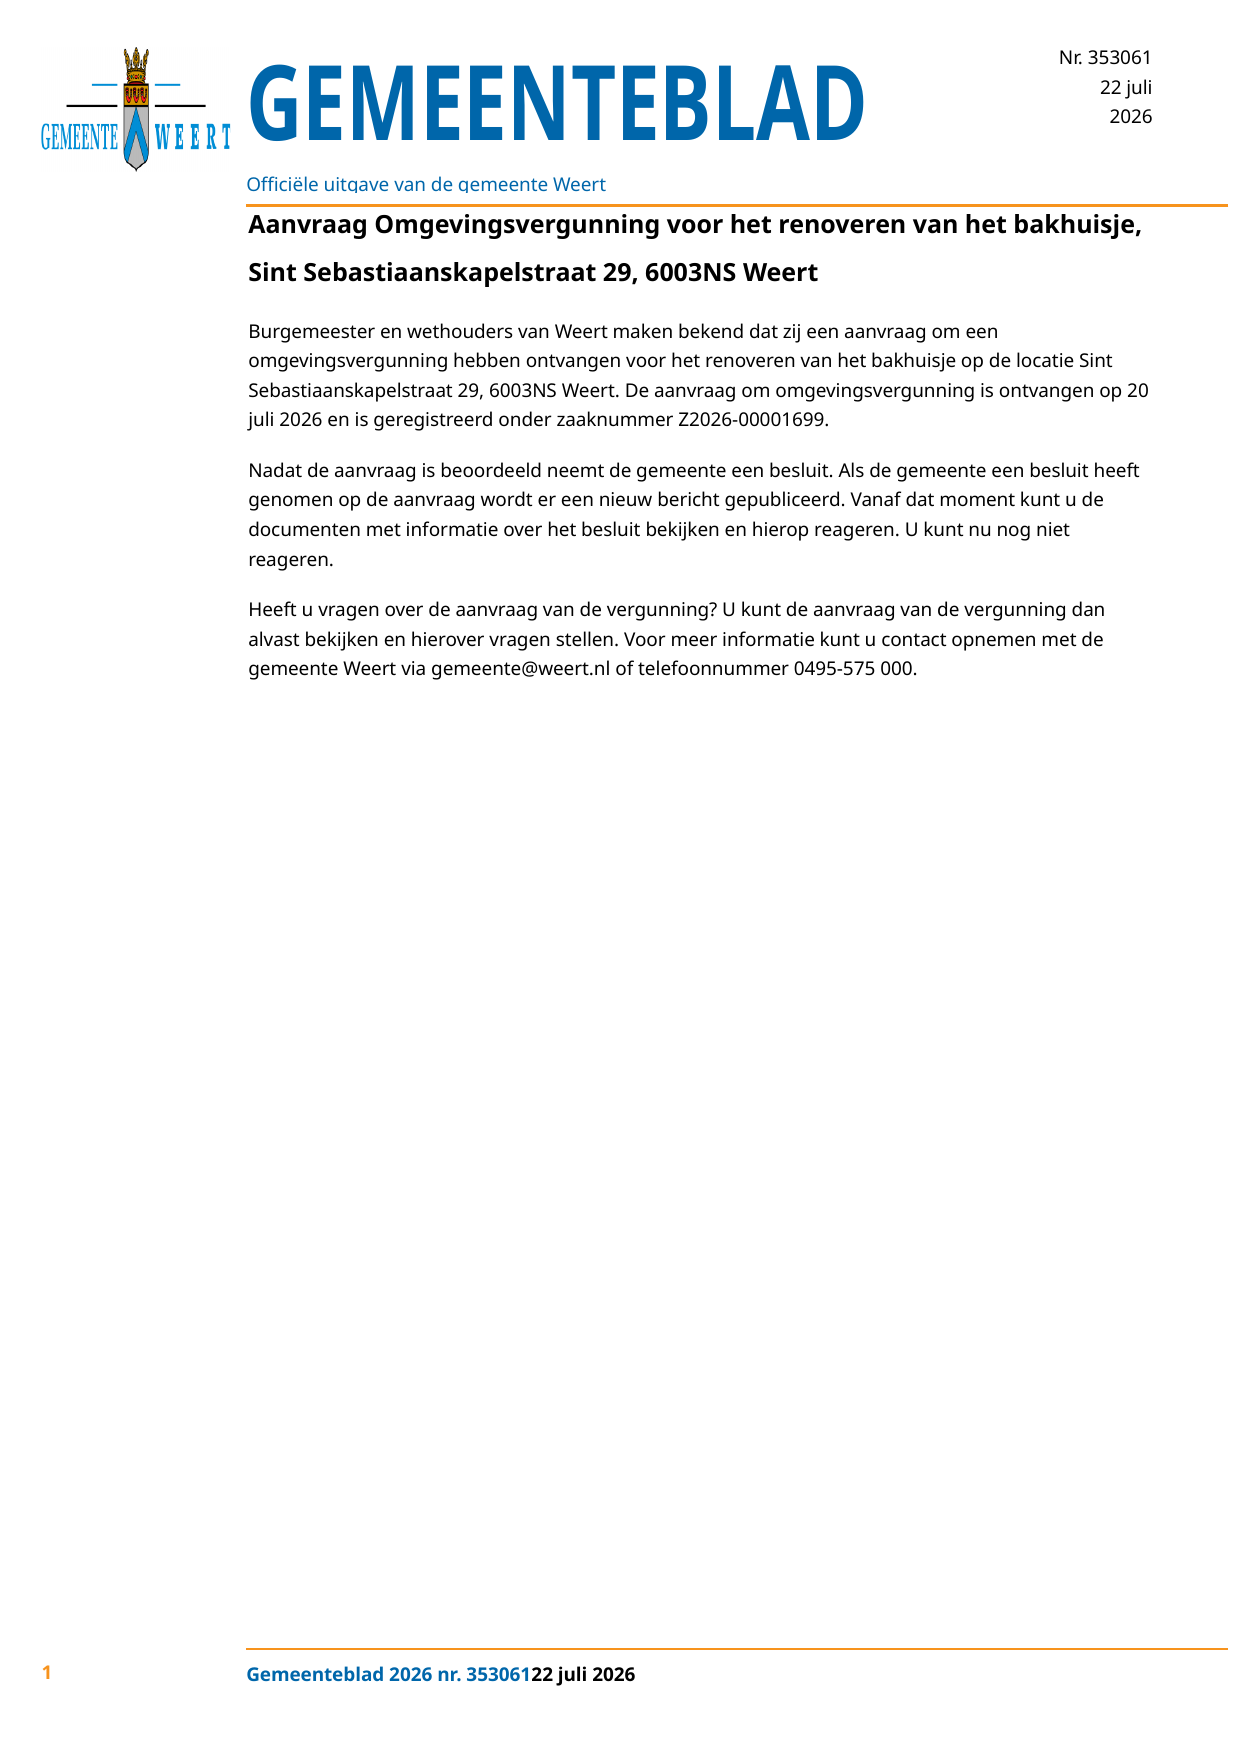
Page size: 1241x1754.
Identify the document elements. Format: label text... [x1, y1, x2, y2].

picture [41, 47, 231, 172]
text Aanvraag Omgevingsvergunning voor het renoveren van het bakhuisje, Sint Sebastiaanskapelstraat 29, 6003NS Weert [248, 207, 1152, 288]
text Burgemeester en wethouders van Weert maken bekend dat zij een aanvraag om een omgevingsvergunning hebben ontvangen voor het renoveren van het bakhuisje op de locatie Sint Sebastiaanskapelstraat 29, 6003NS Weert. De aanvraag om omgevingsvergunning is ontvangen op 20 juli 2026 en is geregistreerd onder zaaknummer Z2026-00001699. [248, 318, 1152, 432]
text Nadat de aanvraag is beoordeeld neemt de gemeente een besluit. Als de gemeente een besluit heeft genomen op de aanvraag wordt er een nieuw bericht gepubliceerd. Vanaf dat moment kunt u de documenten met informatie over het besluit bekijken en hierop reageren. U kunt nu nog niet reageren. [248, 457, 1152, 572]
text Heeft u vragen over de aanvraag van de vergunning? U kunt de aanvraag van de vergunning dan alvast bekijken en hierover vragen stellen. Voor meer informatie kunt u contact opnemen met de gemeente Weert via gemeente@weert.nl of telefoonnummer 0495-575 000. [248, 596, 1152, 681]
